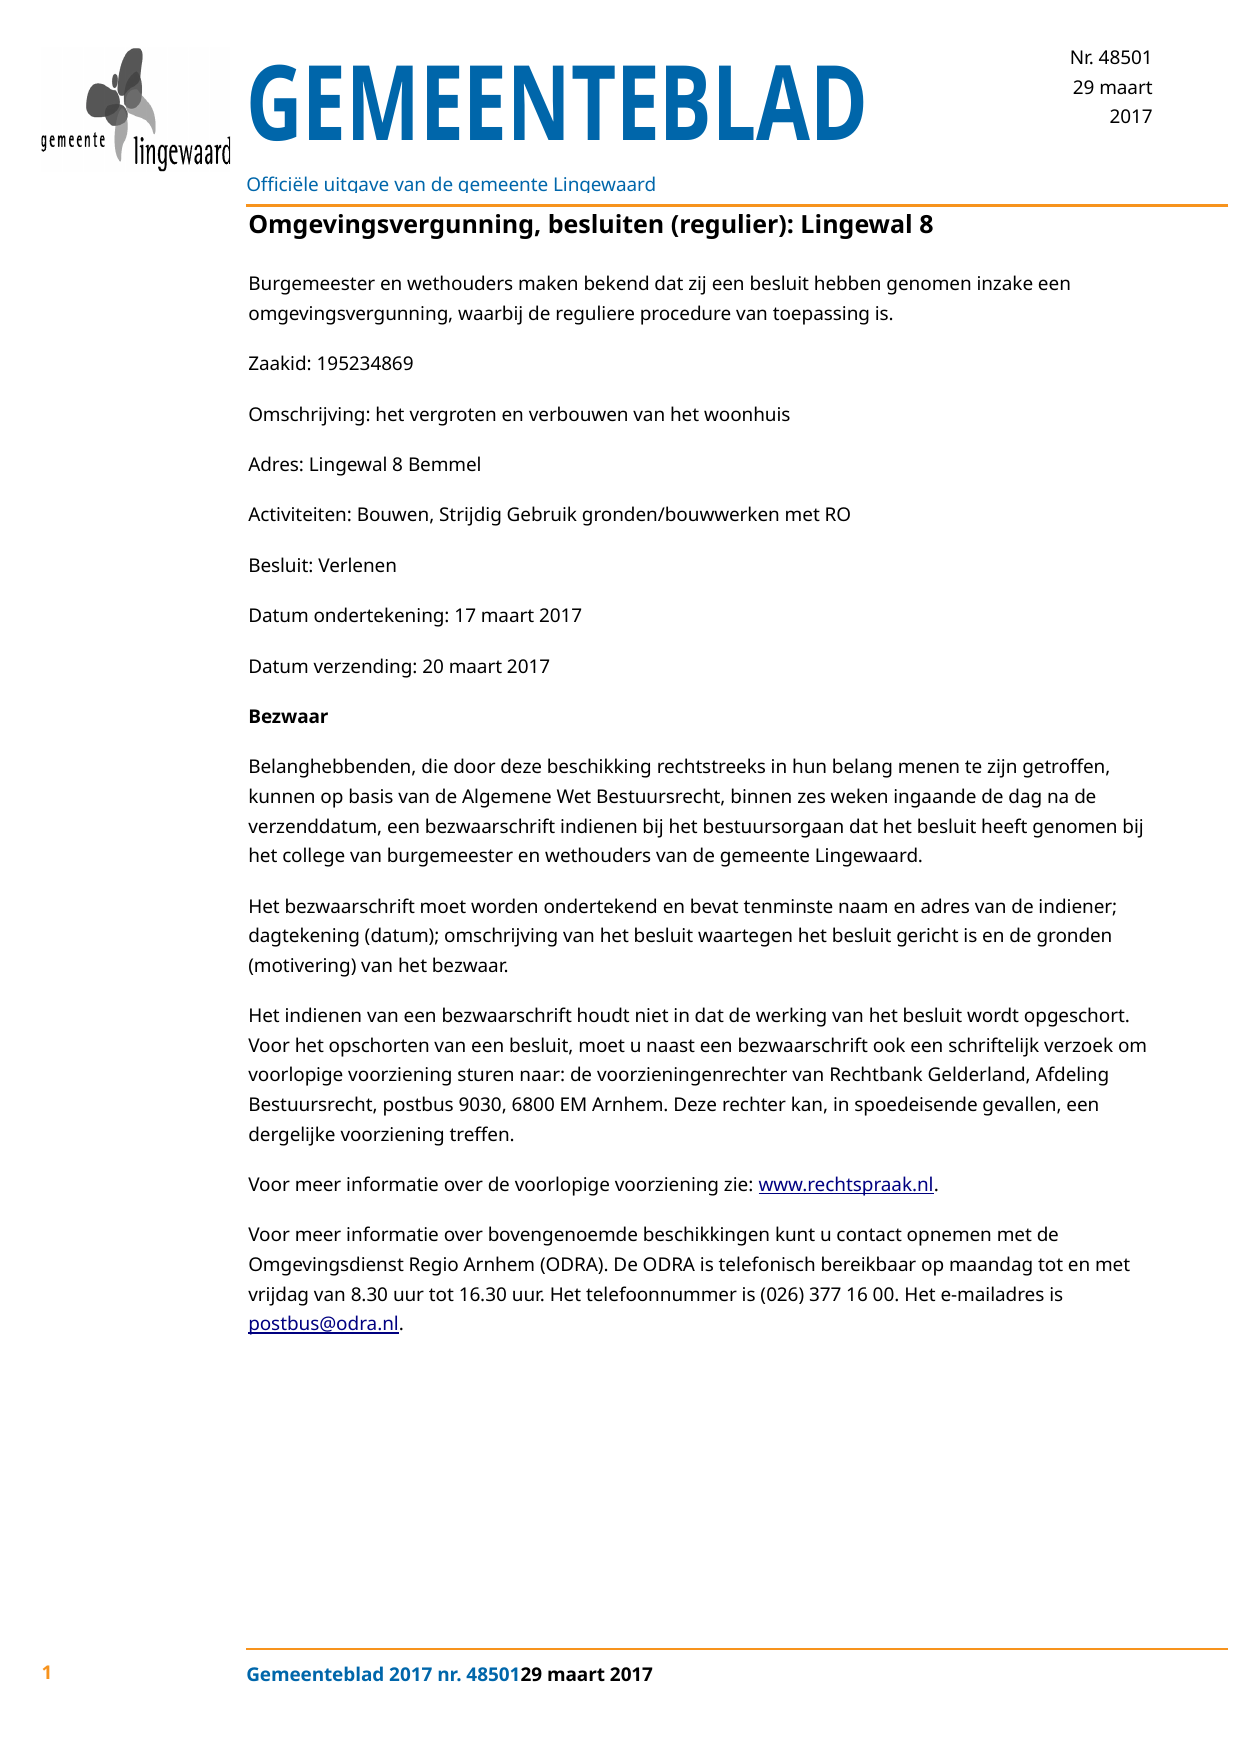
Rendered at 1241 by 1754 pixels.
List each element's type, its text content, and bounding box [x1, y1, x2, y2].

text Adres: Lingewal 8 Bemmel [248, 451, 1152, 477]
text Burgemeester en wethouders maken bekend dat zij een besluit hebben genomen inzake een omgevingsvergunning, waarbij de reguliere procedure van toepassing is. [248, 270, 1152, 326]
text Activiteiten: Bouwen, Strijdig Gebruik gronden/bouwwerken met RO [248, 502, 1152, 527]
text Datum ondertekening: 17 maart 2017 [248, 602, 1152, 628]
text Besluit: Verlenen [248, 552, 1152, 578]
text Zaakid: 195234869 [248, 350, 1152, 376]
text Voor meer informatie over bovengenoemde beschikkingen kunt u contact opnemen met de Omgevingsdienst Regio Arnhem (ODRA). De ODRA is telefonisch bereikbaar op maandag tot en met vrijdag van 8.30 uur tot 16.30 uur. Het telefoonnummer is (026) 377 16 00. Het e-mailadres is postbus@odra.nl. [248, 1222, 1152, 1336]
text Datum verzending: 20 maart 2017 [248, 653, 1152, 678]
text Omgevingsvergunning, besluiten (regulier): Lingewal 8 [248, 207, 1152, 241]
text Het indienen van een bezwaarschrift houdt niet in dat de werking van het besluit wordt opgeschort. Voor het opschorten van een besluit, moet u naast een bezwaarschrift ook een schriftelijk verzoek om voorlopige voorziening sturen naar: de voorzieningenrechter van Rechtbank Gelderland, Afdeling Bestuursrecht, postbus 9030, 6800 EM Arnhem. Deze rechter kan, in spoedeisende gevallen, een dergelijke voorziening treffen. [248, 1002, 1152, 1146]
text Voor meer informatie over de voorlopige voorziening zie: www.rechtspraak.nl. [248, 1171, 1152, 1197]
text Bezwaar [248, 703, 1152, 729]
picture [41, 47, 231, 172]
text Belanghebbenden, die door deze beschikking rechtstreeks in hun belang menen te zijn getroffen, kunnen op basis van de Algemene Wet Bestuursrecht, binnen zes weken ingaande de dag na de verzenddatum, een bezwaarschrift indienen bij het bestuursorgaan dat het besluit heeft genomen bij het college van burgemeester en wethouders van de gemeente Lingewaard. [248, 754, 1152, 868]
text Het bezwaarschrift moet worden ondertekend en bevat tenminste naam en adres van de indiener; dagtekening (datum); omschrijving van het besluit waartegen het besluit gericht is en de gronden (motivering) van het bezwaar. [248, 893, 1152, 978]
text Omschrijving: het vergroten en verbouwen van het woonhuis [248, 401, 1152, 426]
